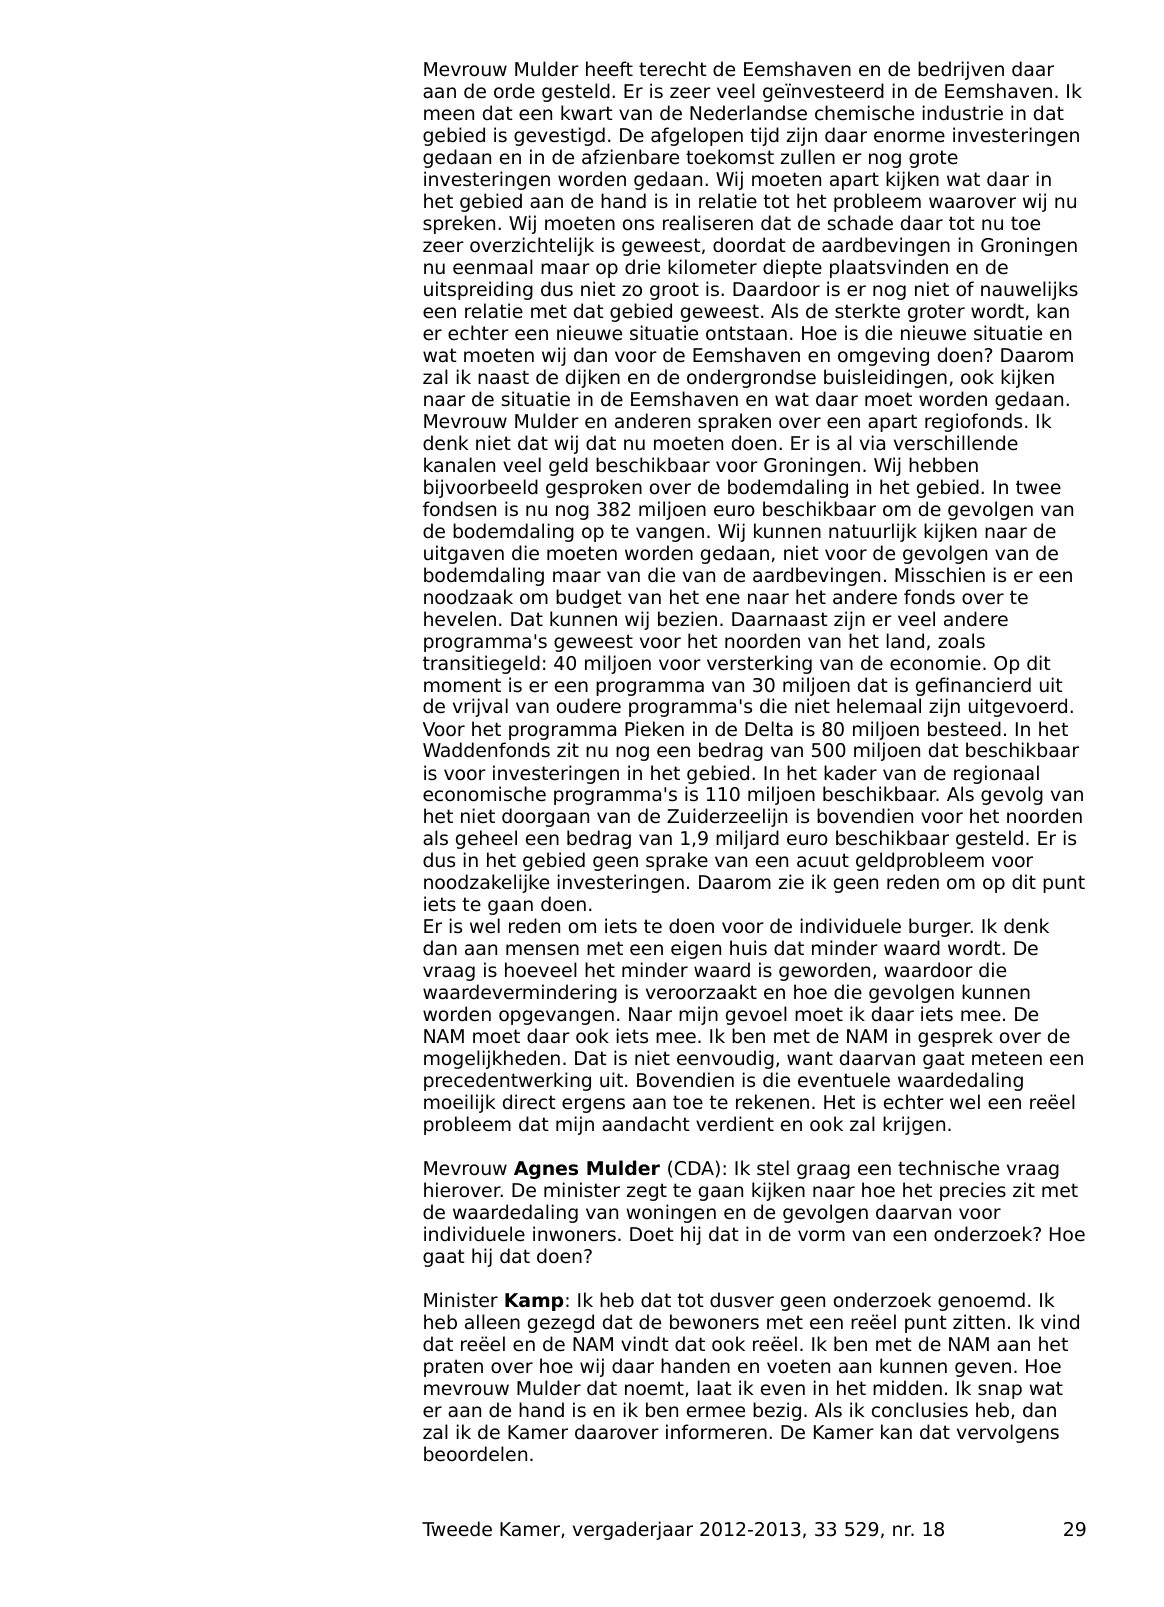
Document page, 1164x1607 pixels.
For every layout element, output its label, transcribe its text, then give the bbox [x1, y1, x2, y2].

text Mevrouw Agnes Mulder (CDA): Ik stel graag een technische vraag hierover. De minister zegt te gaan kijken naar hoe het precies zit met de waardedaling van woningen en de gevolgen daarvan voor individuele inwoners. Doet hij dat in de vorm van een onderzoek? Hoe gaat hij dat doen? [422, 1158, 1087, 1268]
text Mevrouw Mulder en anderen spraken over een apart regiofonds. Ik denk niet dat wij dat nu moeten doen. Er is al via verschillende kanalen veel geld beschikbaar voor Groningen. Wij hebben bijvoorbeeld gesproken over de bodemdaling in het gebied. In twee fondsen is nu nog 382 miljoen euro beschikbaar om de gevolgen van de bodemdaling op te vangen. Wij kunnen natuurlijk kijken naar de uitgaven die moeten worden gedaan, niet voor de gevolgen van de bodemdaling maar van die van de aardbevingen. Misschien is er een noodzaak om budget van het ene naar het andere fonds over te hevelen. Dat kunnen wij bezien. Daarnaast zijn er veel andere programma's geweest voor het noorden van het land, zoals transitiegeld: 40 miljoen voor versterking van de economie. Op dit moment is er een programma van 30 miljoen dat is gefinancierd uit de vrijval van oudere programma's die niet helemaal zijn uitgevoerd. Voor het programma Pieken in de Delta is 80 miljoen besteed. In het Waddenfonds zit nu nog een bedrag van 500 miljoen dat beschikbaar is voor investeringen in het gebied. In het kader van de regionaal economische programma's is 110 miljoen beschikbaar. Als gevolg van het niet doorgaan van de Zuiderzeelijn is bovendien voor het noorden als geheel een bedrag van 1,9 miljard euro beschikbaar gesteld. Er is dus in het gebied geen sprake van een acuut geldprobleem voor noodzakelijke investeringen. Daarom zie ik geen reden om op dit punt iets te gaan doen. [422, 411, 1087, 916]
text Mevrouw Mulder heeft terecht de Eemshaven en de bedrijven daar aan de orde gesteld. Er is zeer veel geïnvesteerd in de Eemshaven. Ik meen dat een kwart van de Nederlandse chemische industrie in dat gebied is gevestigd. De afgelopen tijd zijn daar enorme investeringen gedaan en in de afzienbare toekomst zullen er nog grote investeringen worden gedaan. Wij moeten apart kijken wat daar in het gebied aan de hand is in relatie tot het probleem waarover wij nu spreken. Wij moeten ons realiseren dat de schade daar tot nu toe zeer overzichtelijk is geweest, doordat de aardbevingen in Groningen nu eenmaal maar op drie kilometer diepte plaatsvinden en de uitspreiding dus niet zo groot is. Daardoor is er nog niet of nauwelijks een relatie met dat gebied geweest. Als de sterkte groter wordt, kan er echter een nieuwe situatie ontstaan. Hoe is die nieuwe situatie en wat moeten wij dan voor de Eemshaven en omgeving doen? Daarom zal ik naast de dijken en de ondergrondse buisleidingen, ook kijken naar de situatie in de Eemshaven en wat daar moet worden gedaan. [422, 59, 1087, 411]
text Minister Kamp: Ik heb dat tot dusver geen onderzoek genoemd. Ik heb alleen gezegd dat de bewoners met een reëel punt zitten. Ik vind dat reëel en de NAM vindt dat ook reëel. Ik ben met de NAM aan het praten over hoe wij daar handen en voeten aan kunnen geven. Hoe mevrouw Mulder dat noemt, laat ik even in het midden. Ik snap wat er aan de hand is en ik ben ermee bezig. Als ik conclusies heb, dan zal ik de Kamer daarover informeren. De Kamer kan dat vervolgens beoordelen. [422, 1290, 1087, 1466]
text Er is wel reden om iets te doen voor de individuele burger. Ik denk dan aan mensen met een eigen huis dat minder waard wordt. De vraag is hoeveel het minder waard is geworden, waardoor die waardevermindering is veroorzaakt en hoe die gevolgen kunnen worden opgevangen. Naar mijn gevoel moet ik daar iets mee. De NAM moet daar ook iets mee. Ik ben met de NAM in gesprek over de mogelijkheden. Dat is niet eenvoudig, want daarvan gaat meteen een precedentwerking uit. Bovendien is die eventuele waardedaling moeilijk direct ergens aan toe te rekenen. Het is echter wel een reëel probleem dat mijn aandacht verdient en ook zal krijgen. [422, 916, 1087, 1136]
